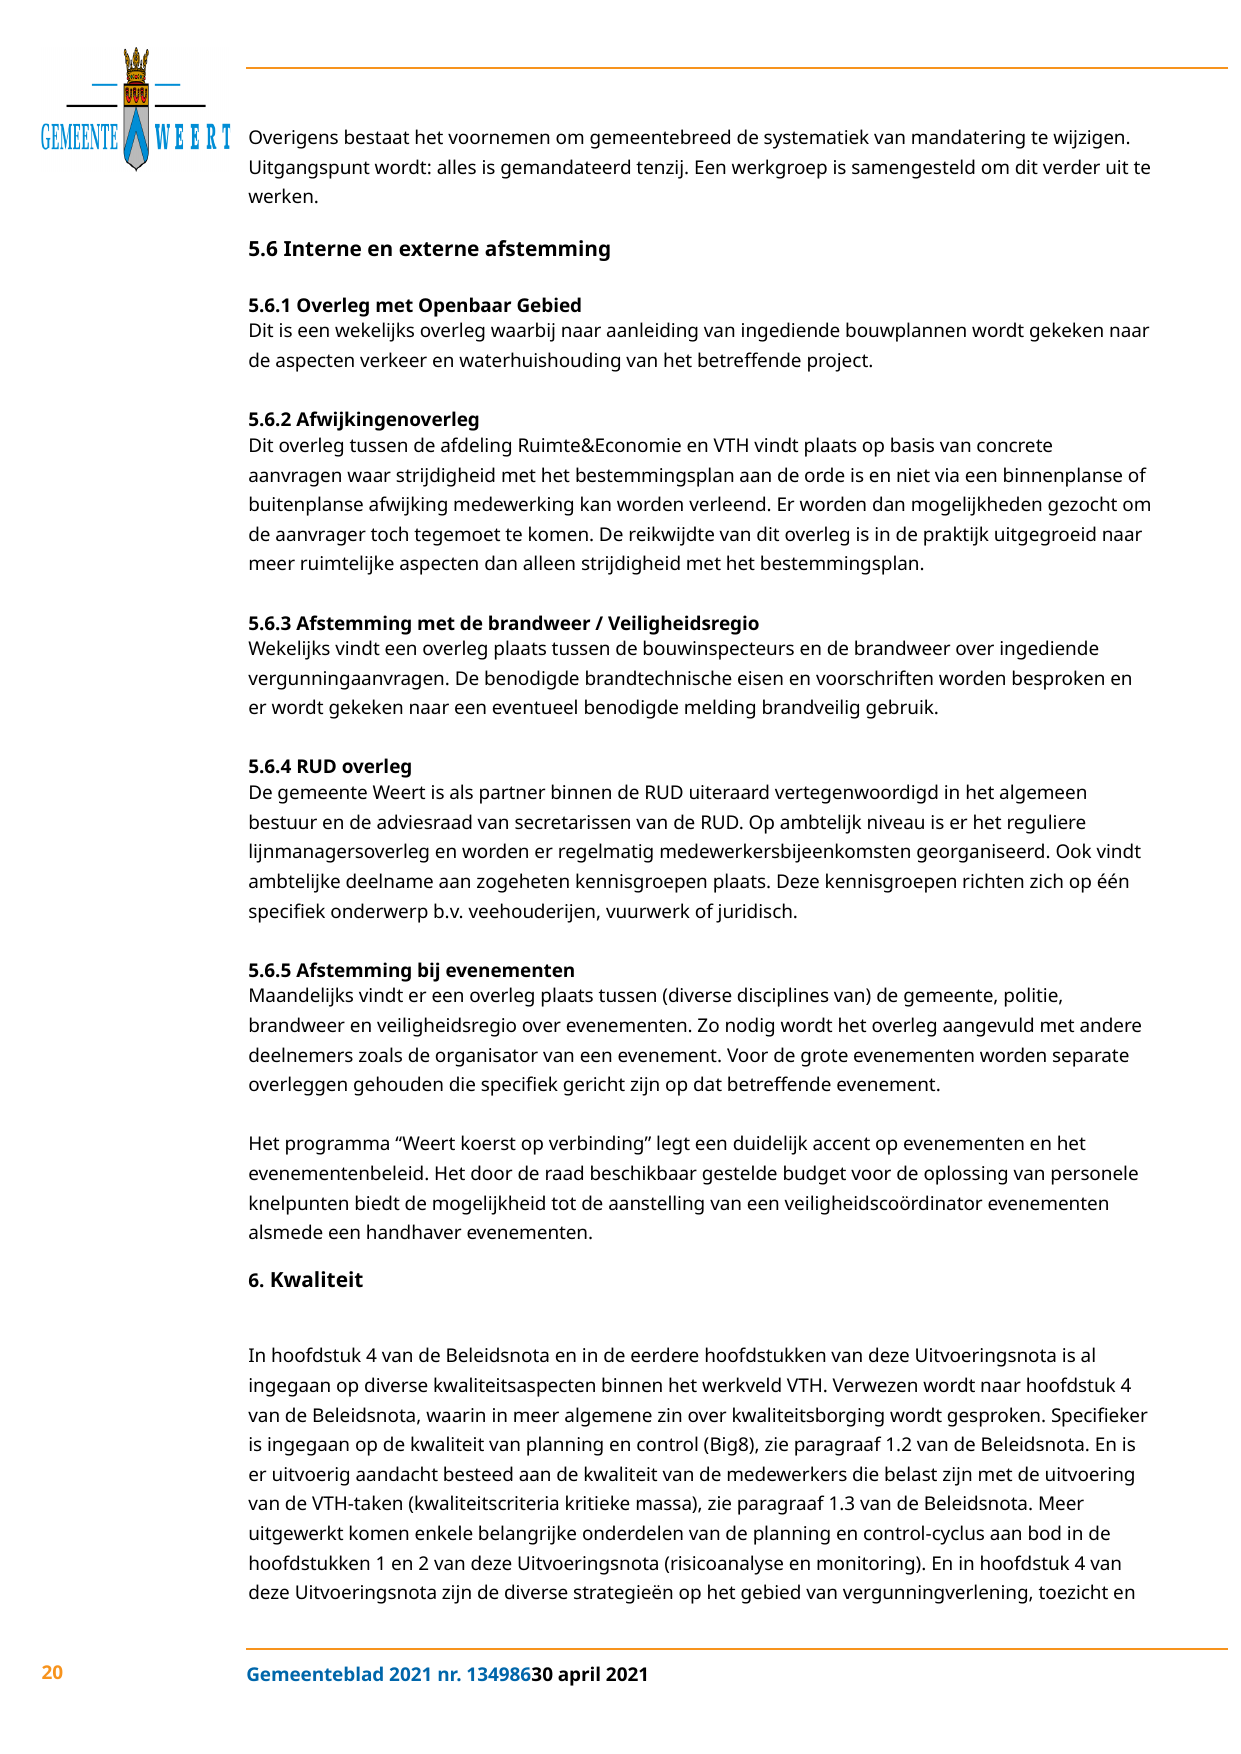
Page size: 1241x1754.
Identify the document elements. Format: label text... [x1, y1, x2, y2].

text Het programma “Weert koerst op verbinding” legt een duidelijk accent op evenementen en het evenementenbeleid. Het door de raad beschikbaar gestelde budget voor de oplossing van personele knelpunten biedt de mogelijkheid tot de aanstelling van een veiligheidscoördinator evenementen alsmede een handhaver evenementen. [248, 1131, 1152, 1245]
text Dit is een wekelijks overleg waarbij naar aanleiding van ingediende bouwplannen wordt gekeken naar de aspecten verkeer en waterhuishouding van het betreffende project. [248, 318, 1152, 373]
text 5.6.5 Afstemming bij evenementen [248, 957, 1152, 983]
text De gemeente Weert is als partner binnen de RUD uiteraard vertegenwoordigd in het algemeen bestuur en de adviesraad van secretarissen van de RUD. Op ambtelijk niveau is er het reguliere lijnmanagersoverleg en worden er regelmatig medewerkersbijeenkomsten georganiseerd. Ook vindt ambtelijke deelname aan zogeheten kennisgroepen plaats. Deze kennisgroepen richten zich op één specifiek onderwerp b.v. veehouderijen, vuurwerk of juridisch. [248, 779, 1152, 923]
text Dit overleg tussen de afdeling Ruimte&Economie en VTH vindt plaats op basis van concrete aanvragen waar strijdigheid met het bestemmingsplan aan de orde is en niet via een binnenplanse of buitenplanse afwijking medewerking kan worden verleend. Er worden dan mogelijkheden gezocht om de aanvrager toch tegemoet te komen. De reikwijdte van dit overleg is in de praktijk uitgegroeid naar meer ruimtelijke aspecten dan alleen strijdigheid met het bestemmingsplan. [248, 432, 1152, 576]
text In hoofdstuk 4 van de Beleidsnota en in de eerdere hoofdstukken van deze Uitvoeringsnota is al ingegaan op diverse kwaliteitsaspecten binnen het werkveld VTH. Verwezen wordt naar hoofdstuk 4 van de Beleidsnota, waarin in meer algemene zin over kwaliteitsborging wordt gesproken. Specifieker is ingegaan op de kwaliteit van planning en control (Big8), zie paragraaf 1.2 van de Beleidsnota. En is er uitvoerig aandacht besteed aan de kwaliteit van de medewerkers die belast zijn met de uitvoering van de VTH-taken (kwaliteitscriteria kritieke massa), zie paragraaf 1.3 van de Beleidsnota. Meer uitgewerkt komen enkele belangrijke onderdelen van de planning en control-cyclus aan bod in de hoofdstukken 1 en 2 van deze Uitvoeringsnota (risicoanalyse en monitoring). En in hoofdstuk 4 van deze Uitvoeringsnota zijn de diverse strategieën op het gebied van vergunningverlening, toezicht en [248, 1343, 1152, 1605]
text Overigens bestaat het voornemen om gemeentebreed de systematiek van mandatering te wijzigen. Uitgangspunt wordt: alles is gemandateerd tenzij. Een werkgroep is samengesteld om dit verder uit te werken. [248, 124, 1152, 209]
text Maandelijks vindt er een overleg plaats tussen (diverse disciplines van) de gemeente, politie, brandweer en veiligheidsregio over evenementen. Zo nodig wordt het overleg aangevuld met andere deelnemers zoals de organisator van een evenement. Voor de grote evenementen worden separate overleggen gehouden die specifiek gericht zijn op dat betreffende evenement. [248, 983, 1152, 1097]
picture [41, 47, 231, 172]
text 6. Kwaliteit [248, 1265, 1152, 1293]
text 5.6.1 Overleg met Openbaar Gebied [248, 292, 1152, 318]
text 5.6.4 RUD overleg [248, 754, 1152, 779]
text 5.6.2 Afwijkingenoverleg [248, 406, 1152, 432]
text 5.6 Interne en externe afstemming [248, 234, 1152, 262]
text 5.6.3 Afstemming met de brandweer / Veiligheidsregio [248, 610, 1152, 635]
text Wekelijks vindt een overleg plaats tussen de bouwinspecteurs en de brandweer over ingediende vergunningaanvragen. De benodigde brandtechnische eisen en voorschriften worden besproken en er wordt gekeken naar een eventueel benodigde melding brandveilig gebruik. [248, 635, 1152, 720]
